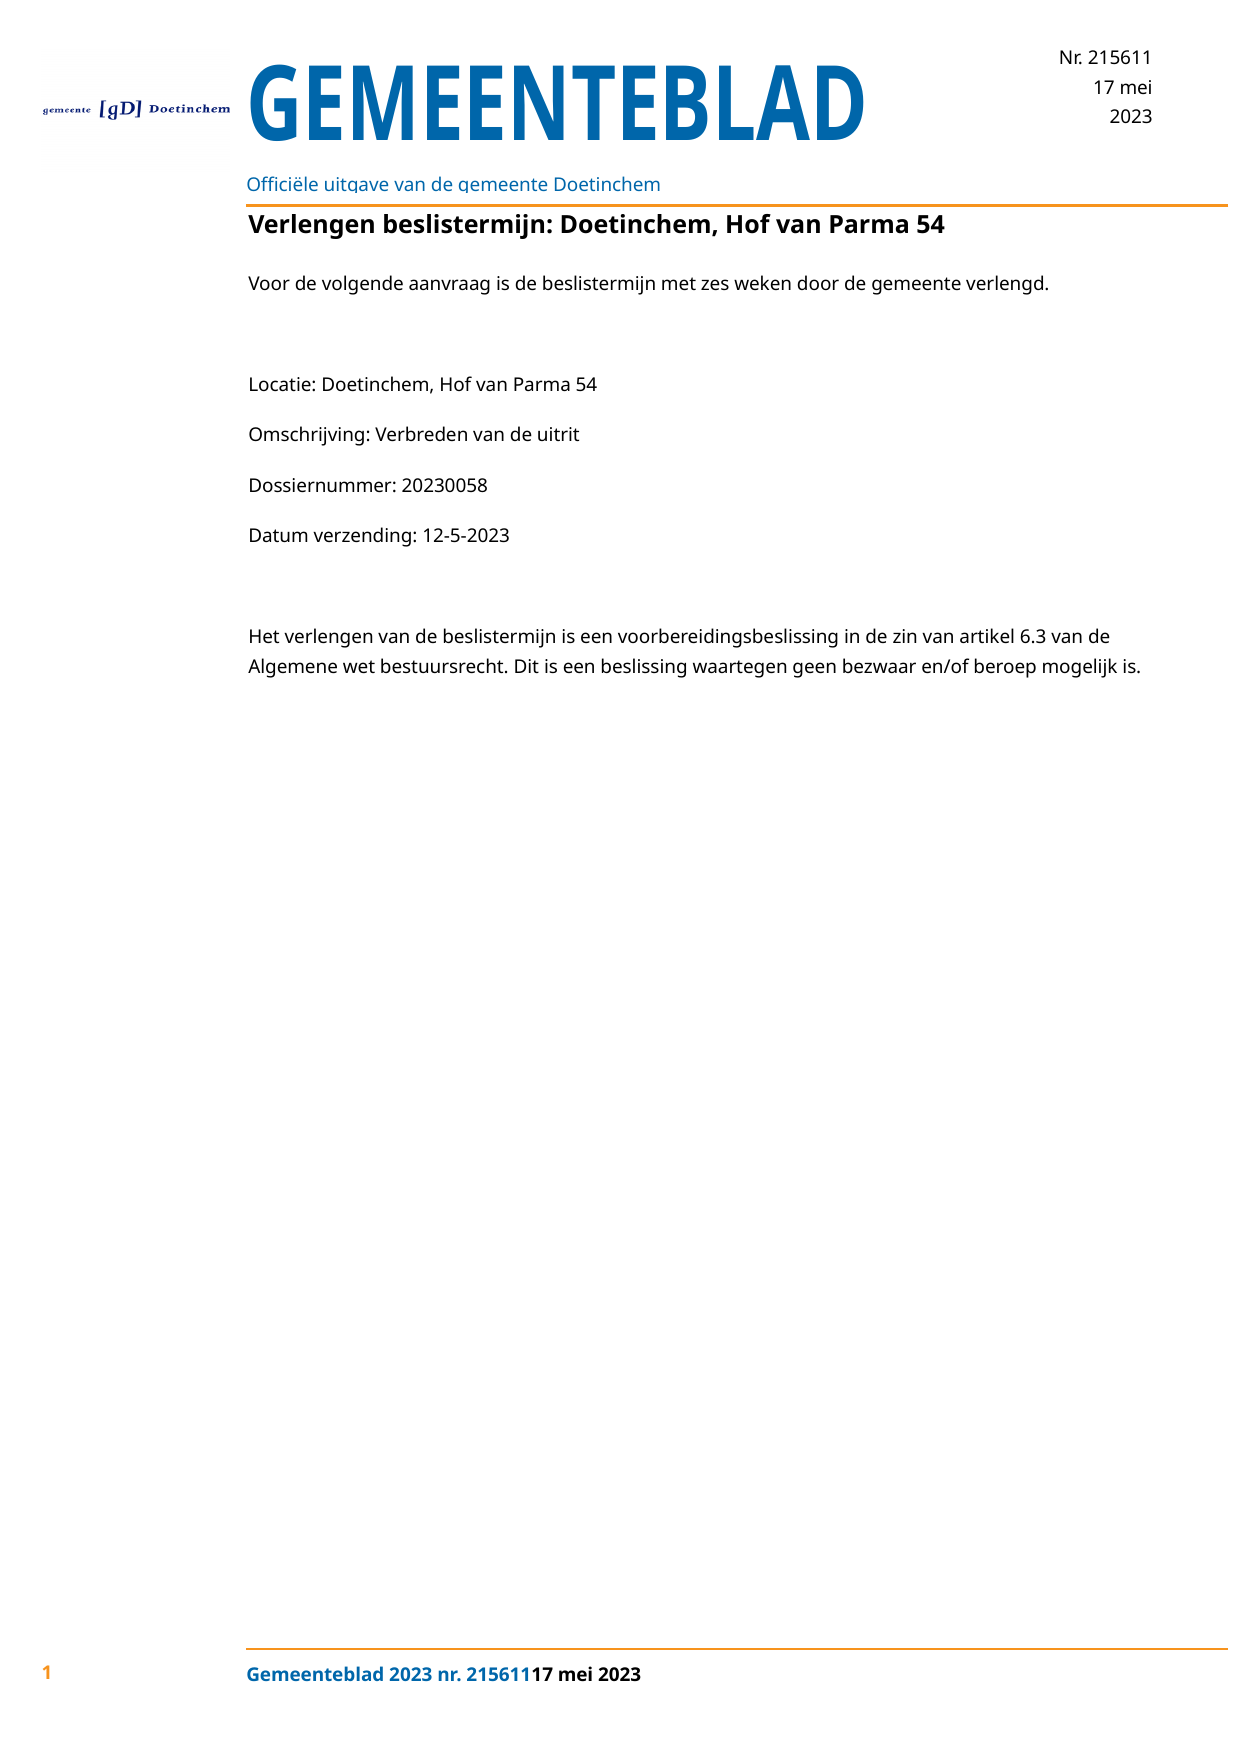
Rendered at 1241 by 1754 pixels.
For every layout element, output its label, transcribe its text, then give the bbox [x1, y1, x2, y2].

text Locatie: Doetinchem, Hof van Parma 54 [248, 371, 1152, 397]
text Het verlengen van de beslistermijn is een voorbereidingsbeslissing in de zin van artikel 6.3 van de Algemene wet bestuursrecht. Dit is een beslissing waartegen geen bezwaar en/of beroep mogelijk is. [248, 623, 1152, 678]
text Voor de volgende aanvraag is de beslistermijn met zes weken door de gemeente verlengd. [248, 270, 1152, 296]
text Omschrijving: Verbreden van de uitrit [248, 422, 1152, 447]
text Dossiernummer: 20230058 [248, 472, 1152, 498]
text Datum verzending: 12-5-2023 [248, 522, 1152, 548]
text Verlengen beslistermijn: Doetinchem, Hof van Parma 54 [248, 207, 1152, 241]
picture [41, 47, 231, 172]
